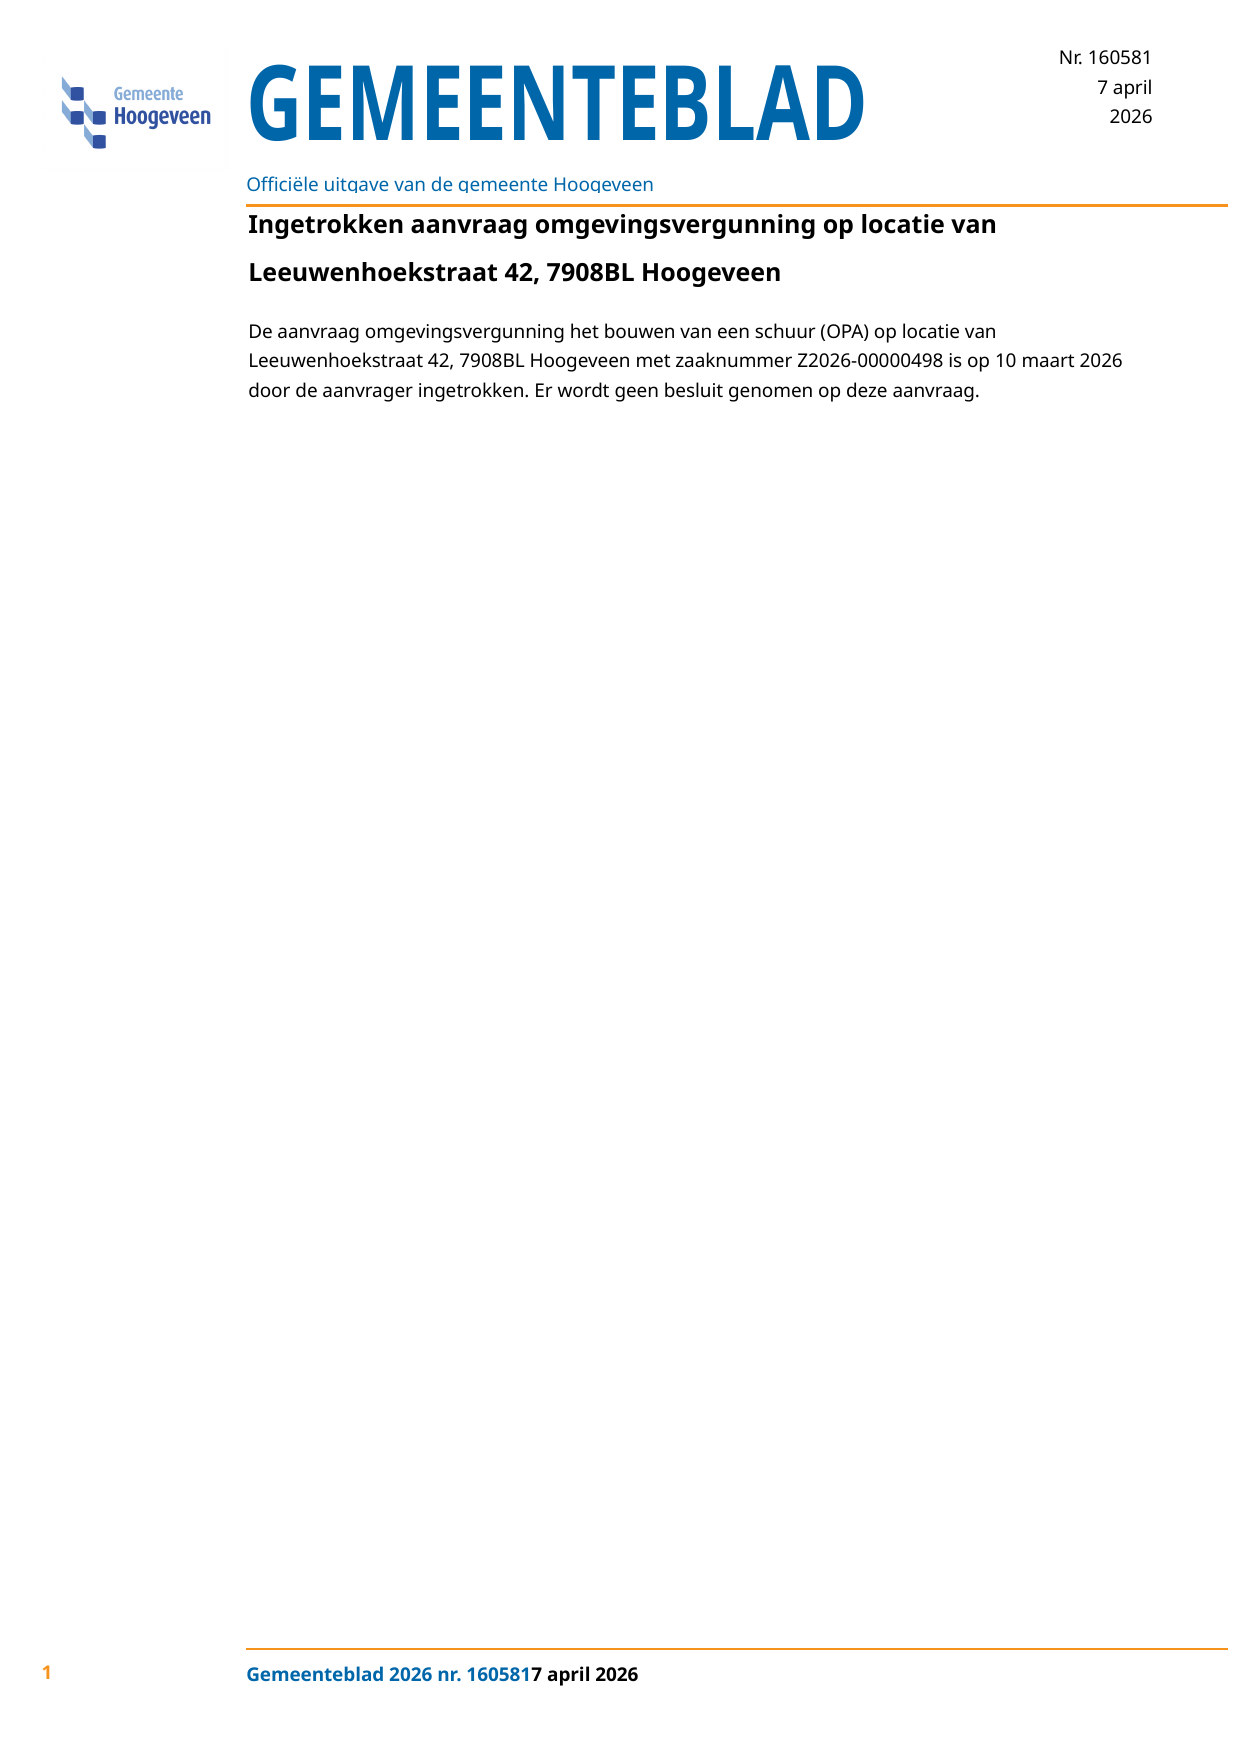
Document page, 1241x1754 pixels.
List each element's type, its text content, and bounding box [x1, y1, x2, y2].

text De aanvraag omgevingsvergunning het bouwen van een schuur (OPA) op locatie van Leeuwenhoekstraat 42, 7908BL Hoogeveen met zaaknummer Z2026-00000498 is op 10 maart 2026 door de aanvrager ingetrokken. Er wordt geen besluit genomen op deze aanvraag. [248, 318, 1152, 403]
text Ingetrokken aanvraag omgevingsvergunning op locatie van Leeuwenhoekstraat 42, 7908BL Hoogeveen [248, 207, 1152, 288]
picture [41, 47, 231, 172]
